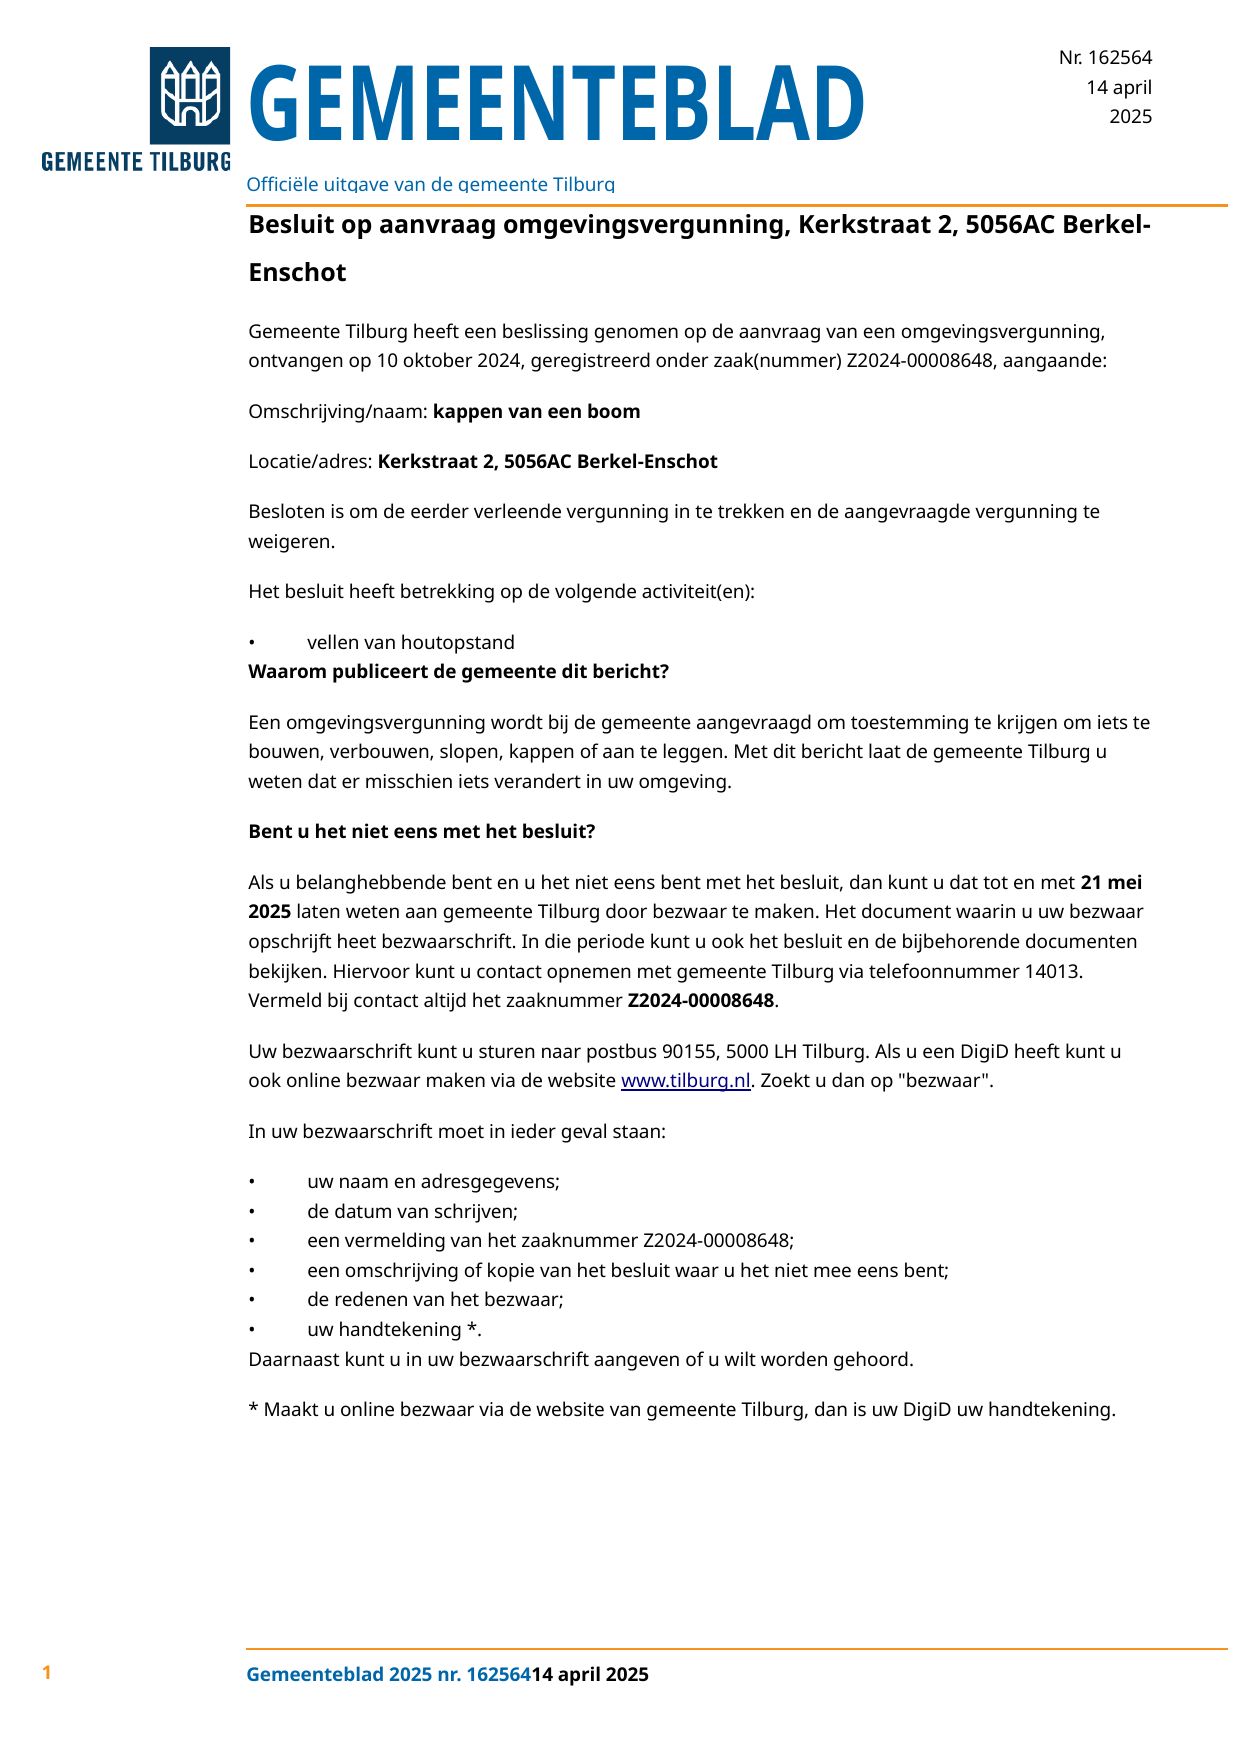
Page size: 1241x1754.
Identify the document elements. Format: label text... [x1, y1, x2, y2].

text Daarnaast kunt u in uw bezwaarschrift aangeven of u wilt worden gehoord. [248, 1346, 1152, 1372]
text Locatie/adres: Kerkstraat 2, 5056AC Berkel-Enschot [248, 448, 1152, 474]
picture [41, 47, 231, 172]
text Een omgevingsvergunning wordt bij de gemeente aangevraagd om toestemming te krijgen om iets te bouwen, verbouwen, slopen, kappen of aan te leggen. Met dit bericht laat de gemeente Tilburg u weten dat er misschien iets verandert in uw omgeving. [248, 709, 1152, 794]
list de datum van schrijven; [248, 1198, 1152, 1224]
text Omschrijving/naam: kappen van een boom [248, 398, 1152, 424]
text Bent u het niet eens met het besluit? [248, 819, 1152, 844]
text * Maakt u online bezwaar via de website van gemeente Tilburg, dan is uw DigiD uw handtekening. [248, 1396, 1152, 1422]
list de redenen van het bezwaar; [248, 1287, 1152, 1312]
list een vermelding van het zaaknummer Z2024-00008648; [248, 1227, 1152, 1253]
text In uw bezwaarschrift moet in ieder geval staan: [248, 1118, 1152, 1144]
text Besloten is om de eerder verleende vergunning in te trekken en de aangevraagde vergunning te weigeren. [248, 499, 1152, 554]
text Gemeente Tilburg heeft een beslissing genomen op de aanvraag van een omgevingsvergunning, ontvangen op 10 oktober 2024, geregistreerd onder zaak(nummer) Z2024-00008648, aangaande: [248, 318, 1152, 373]
text Besluit op aanvraag omgevingsvergunning, Kerkstraat 2, 5056AC Berkel-Enschot [248, 207, 1152, 288]
text Als u belanghebbende bent en u het niet eens bent met het besluit, dan kunt u dat tot en met 21 mei 2025 laten weten aan gemeente Tilburg door bezwaar te maken. Het document waarin u uw bezwaar opschrijft heet bezwaarschrift. In die periode kunt u ook het besluit en de bijbehorende documenten bekijken. Hiervoor kunt u contact opnemen met gemeente Tilburg via telefoonnummer 14013. Vermeld bij contact altijd het zaaknummer Z2024-00008648. [248, 869, 1152, 1013]
list uw naam en adresgegevens; [248, 1168, 1152, 1194]
text Het besluit heeft betrekking op de volgende activiteit(en): [248, 579, 1152, 604]
text Uw bezwaarschrift kunt u sturen naar postbus 90155, 5000 LH Tilburg. Als u een DigiD heeft kunt u ook online bezwaar maken via de website www.tilburg.nl. Zoekt u dan op "bezwaar". [248, 1038, 1152, 1093]
list uw handtekening *. [248, 1316, 1152, 1342]
text Waarom publiceert de gemeente dit bericht? [248, 659, 1152, 684]
list een omschrijving of kopie van het besluit waar u het niet mee eens bent; [248, 1257, 1152, 1283]
list vellen van houtopstand [248, 629, 1152, 655]
